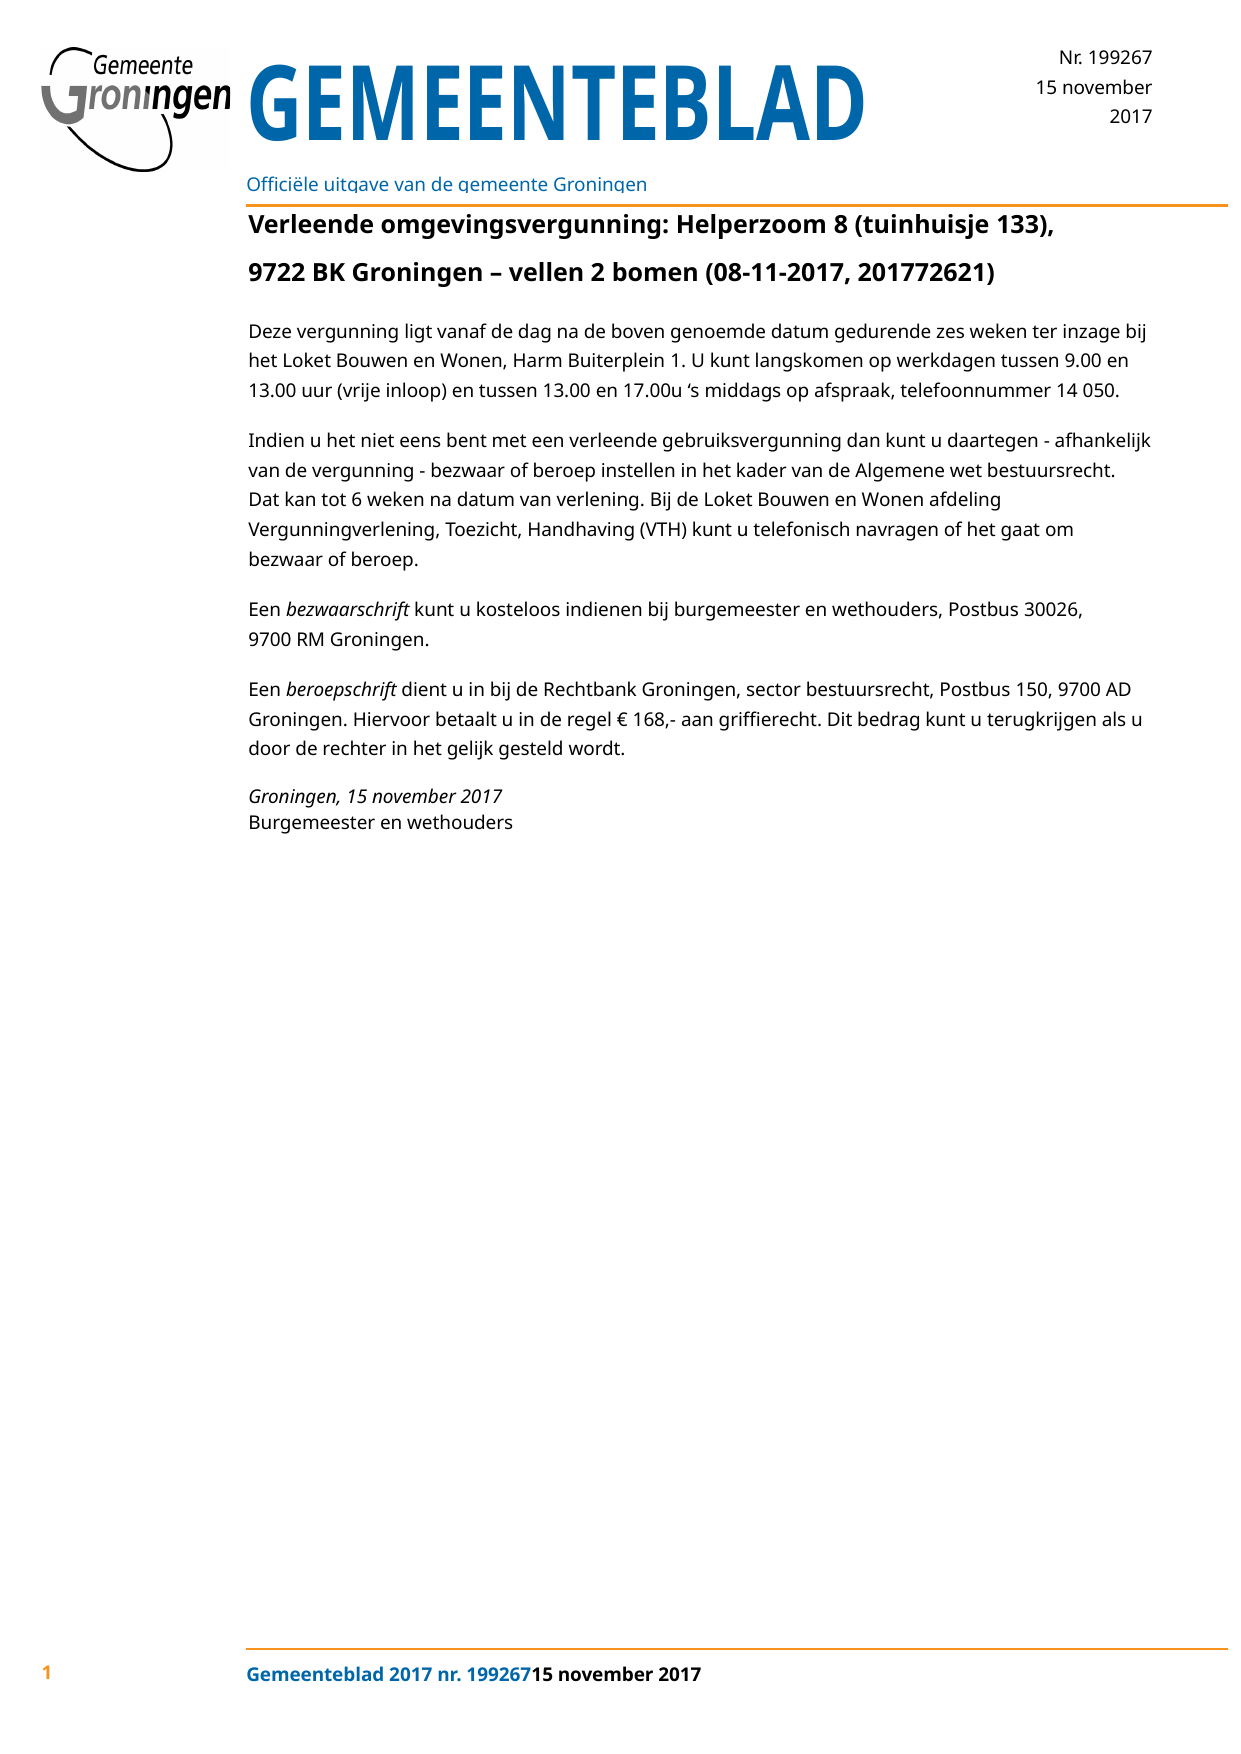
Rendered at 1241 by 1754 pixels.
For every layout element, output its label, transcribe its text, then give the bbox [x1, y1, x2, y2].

picture [41, 47, 231, 172]
text Indien u het niet eens bent met een verleende gebruiksvergunning dan kunt u daartegen - afhankelijk van de vergunning - bezwaar of beroep instellen in het kader van de Algemene wet bestuursrecht. Dat kan tot 6 weken na datum van verlening. Bij de Loket Bouwen en Wonen afdeling Vergunningverlening, Toezicht, Handhaving (VTH) kunt u telefonisch navragen of het gaat om bezwaar of beroep. [248, 427, 1152, 572]
text Een beroepschrift dient u in bij de Rechtbank Groningen, sector bestuursrecht, Postbus 150, 9700 AD Groningen. Hiervoor betaalt u in de regel € 168,- aan griffierecht. Dit bedrag kunt u terugkrijgen als u door de rechter in het gelijk gesteld wordt. [248, 676, 1152, 761]
text Groningen, 15 november 2017 [248, 783, 1152, 809]
text Burgemeester en wethouders [248, 809, 1152, 835]
text Verleende omgevingsvergunning: Helperzoom 8 (tuinhuisje 133), 9722 BK Groningen – vellen 2 bomen (08-11-2017, 201772621) [248, 207, 1152, 288]
text Een bezwaarschrift kunt u kosteloos indienen bij burgemeester en wethouders, Postbus 30026, 9700 RM Groningen. [248, 596, 1152, 652]
text Deze vergunning ligt vanaf de dag na de boven genoemde datum gedurende zes weken ter inzage bij het Loket Bouwen en Wonen, Harm Buiterplein 1. U kunt langskomen op werkdagen tussen 9.00 en 13.00 uur (vrije inloop) en tussen 13.00 en 17.00u ‘s middags op afspraak, telefoonnummer 14 050. [248, 318, 1152, 403]
